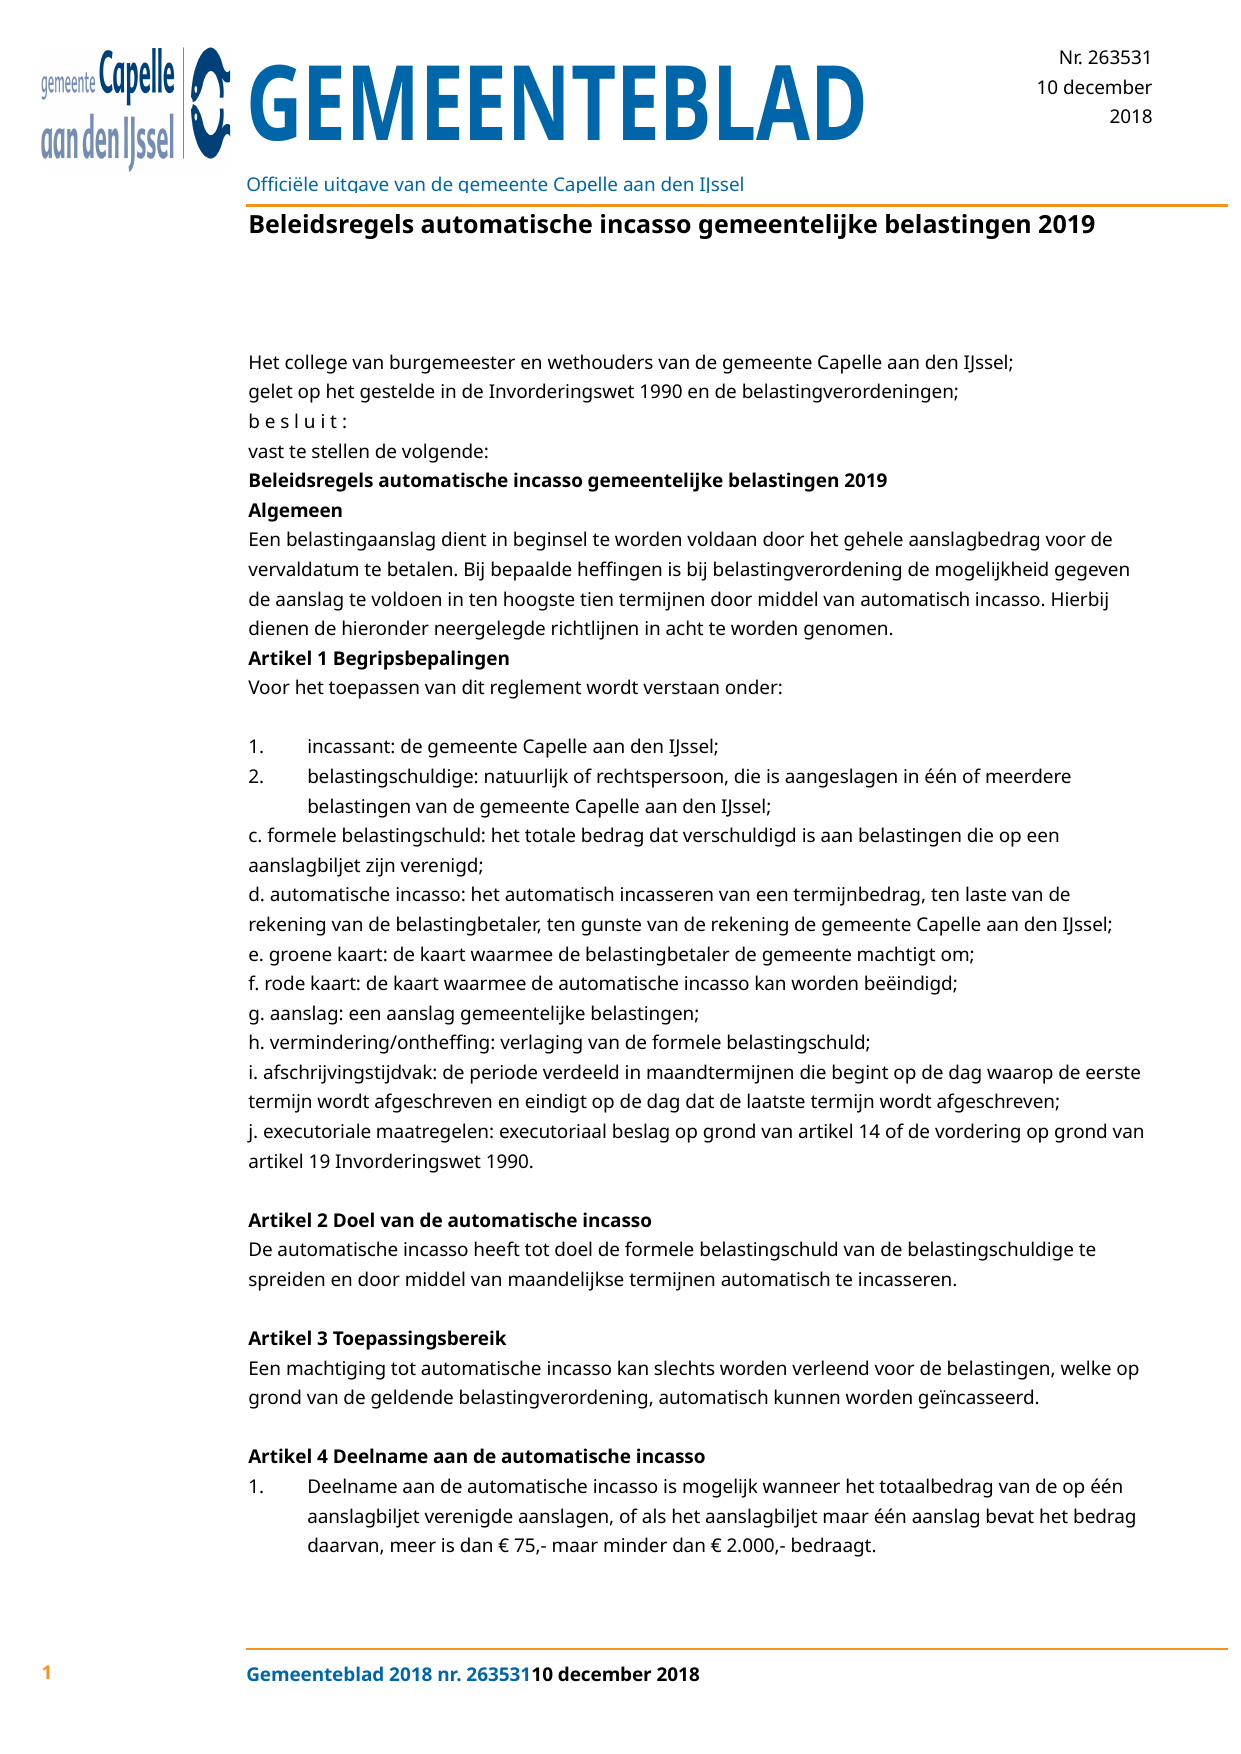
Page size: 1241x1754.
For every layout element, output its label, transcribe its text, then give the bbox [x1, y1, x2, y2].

list Deelname aan de automatische incasso is mogelijk wanneer het totaalbedrag van de op één aanslagbiljet verenigde aanslagen, of als het aanslagbiljet maar één aanslag bevat het bedrag daarvan, meer is dan € 75,- maar minder dan € 2.000,- bedraagt. [248, 1473, 1152, 1558]
text Voor het toepassen van dit reglement wordt verstaan onder: [248, 674, 1152, 700]
text Het college van burgemeester en wethouders van de gemeente Capelle aan den IJssel; [248, 349, 1152, 375]
text Artikel 2 Doel van de automatische incasso [248, 1207, 1152, 1233]
text c. formele belastingschuld: het totale bedrag dat verschuldigd is aan belastingen die op een aanslagbiljet zijn verenigd; [248, 822, 1152, 878]
text Artikel 4 Deelname aan de automatische incasso [248, 1444, 1152, 1469]
text gelet op het gestelde in de Invorderingswet 1990 en de belastingverordeningen; [248, 379, 1152, 404]
text Artikel 1 Begripsbepalingen [248, 645, 1152, 671]
text j. executoriale maatregelen: executoriaal beslag op grond van artikel 14 of de vordering op grond van artikel 19 Invorderingswet 1990. [248, 1118, 1152, 1174]
text Een belastingaanslag dient in beginsel te worden voldaan door het gehele aanslagbedrag voor de vervaldatum te betalen. Bij bepaalde heffingen is bij belastingverordening de mogelijkheid gegeven de aanslag te voldoen in ten hoogste tien termijnen door middel van automatisch incasso. Hierbij dienen de hieronder neergelegde richtlijnen in acht te worden genomen. [248, 527, 1152, 641]
text g. aanslag: een aanslag gemeentelijke belastingen; [248, 1000, 1152, 1026]
text vast te stellen de volgende: [248, 438, 1152, 464]
text h. vermindering/ontheffing: verlaging van de formele belastingschuld; [248, 1029, 1152, 1055]
text Beleidsregels automatische incasso gemeentelijke belastingen 2019 [248, 467, 1152, 493]
text Een machtiging tot automatische incasso kan slechts worden verleend voor de belastingen, welke op grond van de geldende belastingverordening, automatisch kunnen worden geïncasseerd. [248, 1355, 1152, 1410]
text i. afschrijvingstijdvak: de periode verdeeld in maandtermijnen die begint op de dag waarop de eerste termijn wordt afgeschreven en eindigt op de dag dat de laatste termijn wordt afgeschreven; [248, 1059, 1152, 1114]
text Artikel 3 Toepassingsbereik [248, 1325, 1152, 1351]
text b e s l u i t : [248, 408, 1152, 434]
text e. groene kaart: de kaart waarmee de belastingbetaler de gemeente machtigt om; [248, 941, 1152, 967]
picture [41, 47, 231, 172]
list incassant: de gemeente Capelle aan den IJssel; [248, 734, 1152, 759]
text Algemeen [248, 497, 1152, 523]
text De automatische incasso heeft tot doel de formele belastingschuld van de belastingschuldige te spreiden en door middel van maandelijkse termijnen automatisch te incasseren. [248, 1237, 1152, 1292]
list belastingschuldige: natuurlijk of rechtspersoon, die is aangeslagen in één of meerdere belastingen van de gemeente Capelle aan den IJssel; [248, 763, 1152, 819]
text Beleidsregels automatische incasso gemeentelijke belastingen 2019 [248, 207, 1152, 241]
text d. automatische incasso: het automatisch incasseren van een termijnbedrag, ten laste van de rekening van de belastingbetaler, ten gunste van de rekening de gemeente Capelle aan den IJssel; [248, 882, 1152, 937]
text f. rode kaart: de kaart waarmee de automatische incasso kan worden beëindigd; [248, 970, 1152, 996]
